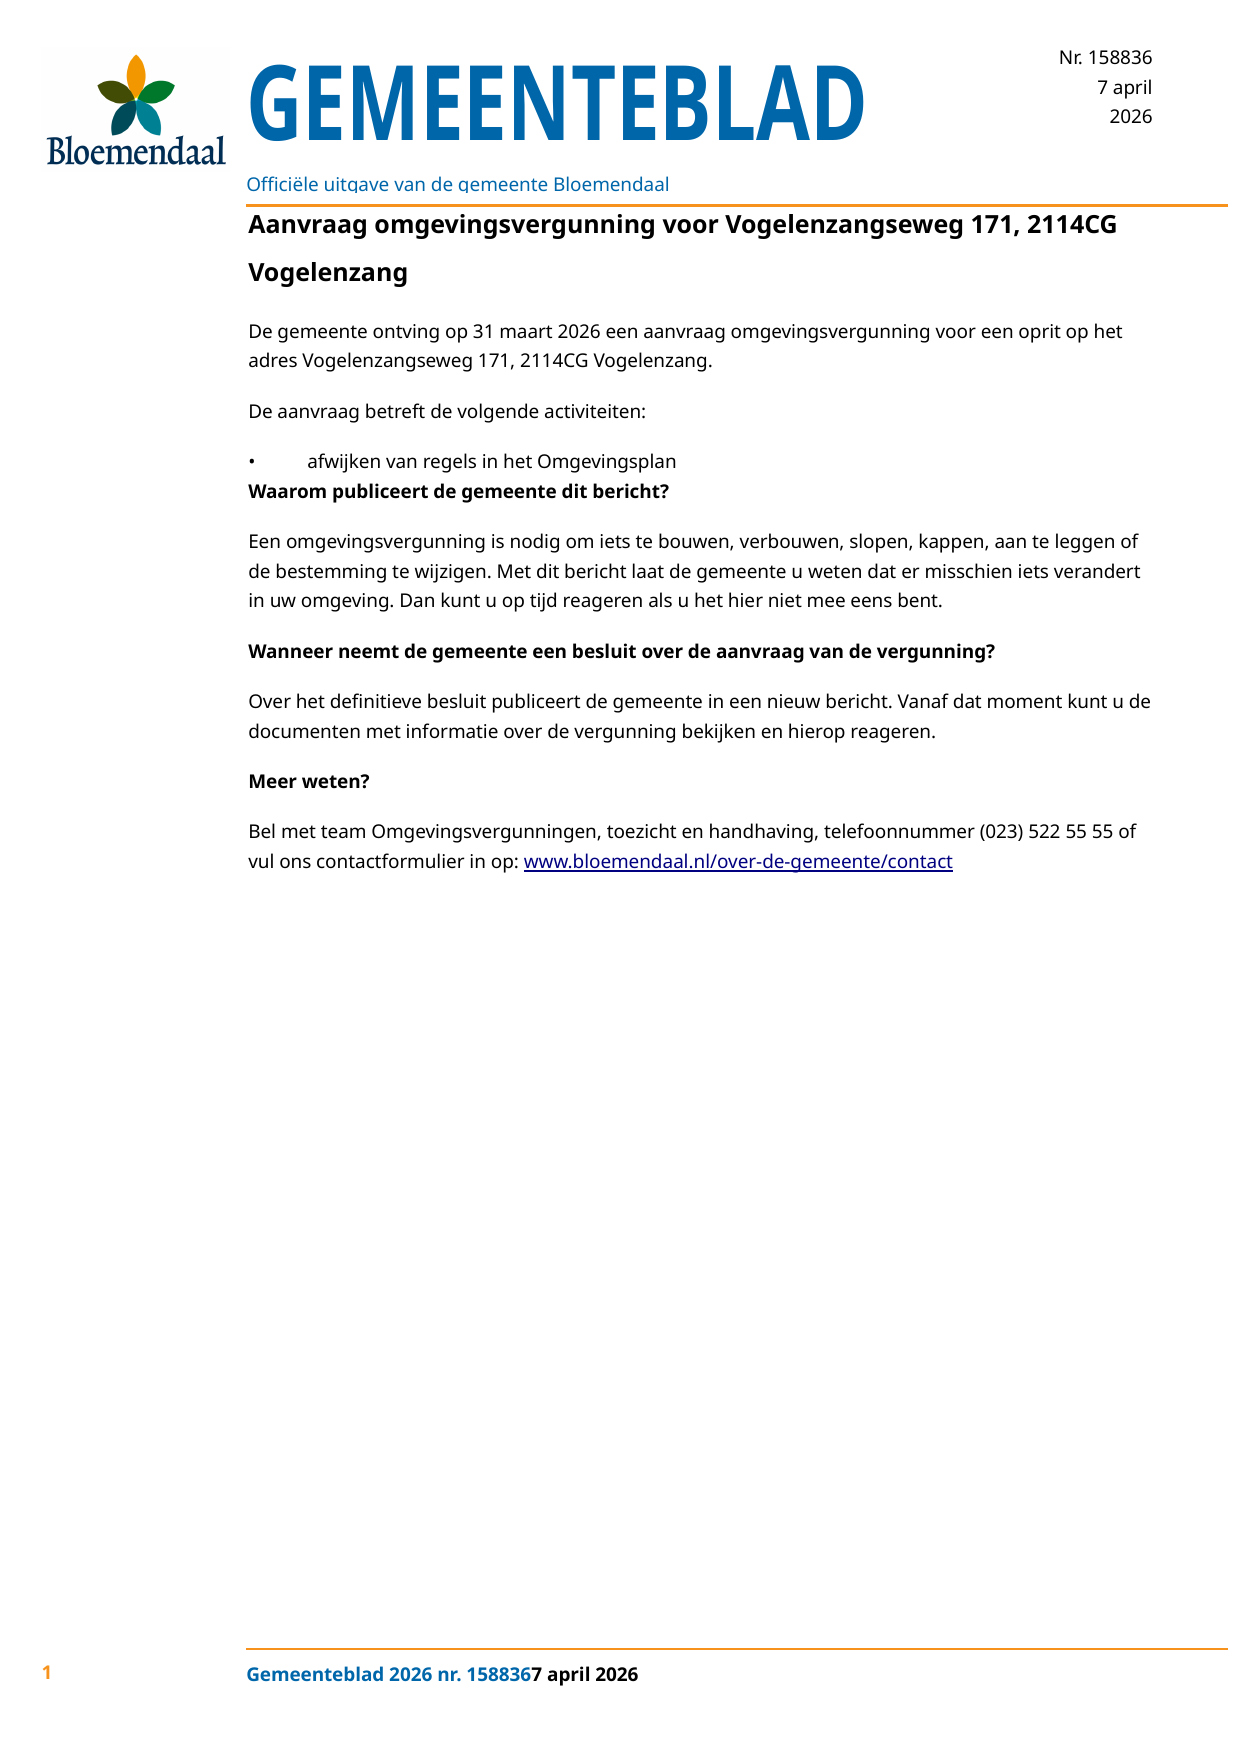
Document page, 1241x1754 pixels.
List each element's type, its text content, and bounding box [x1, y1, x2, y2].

text De gemeente ontving op 31 maart 2026 een aanvraag omgevingsvergunning voor een oprit op het adres Vogelenzangseweg 171, 2114CG Vogelenzang. [248, 318, 1152, 373]
list afwijken van regels in het Omgevingsplan [248, 448, 1152, 474]
text Een omgevingsvergunning is nodig om iets te bouwen, verbouwen, slopen, kappen, aan te leggen of de bestemming te wijzigen. Met dit bericht laat de gemeente u weten dat er misschien iets verandert in uw omgeving. Dan kunt u op tijd reageren als u het hier niet mee eens bent. [248, 528, 1152, 613]
text De aanvraag betreft de volgende activiteiten: [248, 398, 1152, 424]
picture [41, 47, 231, 172]
text Bel met team Omgevingsvergunningen, toezicht en handhaving, telefoonnummer (023) 522 55 55 of vul ons contactformulier in op: www.bloemendaal.nl/over-de-gemeente/contact [248, 819, 1152, 874]
text Waarom publiceert de gemeente dit bericht? [248, 478, 1152, 504]
text Aanvraag omgevingsvergunning voor Vogelenzangseweg 171, 2114CG Vogelenzang [248, 207, 1152, 288]
text Over het definitieve besluit publiceert de gemeente in een nieuw bericht. Vanaf dat moment kunt u de documenten met informatie over de vergunning bekijken en hierop reageren. [248, 688, 1152, 744]
text Meer weten? [248, 768, 1152, 794]
text Wanneer neemt de gemeente een besluit over de aanvraag van de vergunning? [248, 638, 1152, 664]
